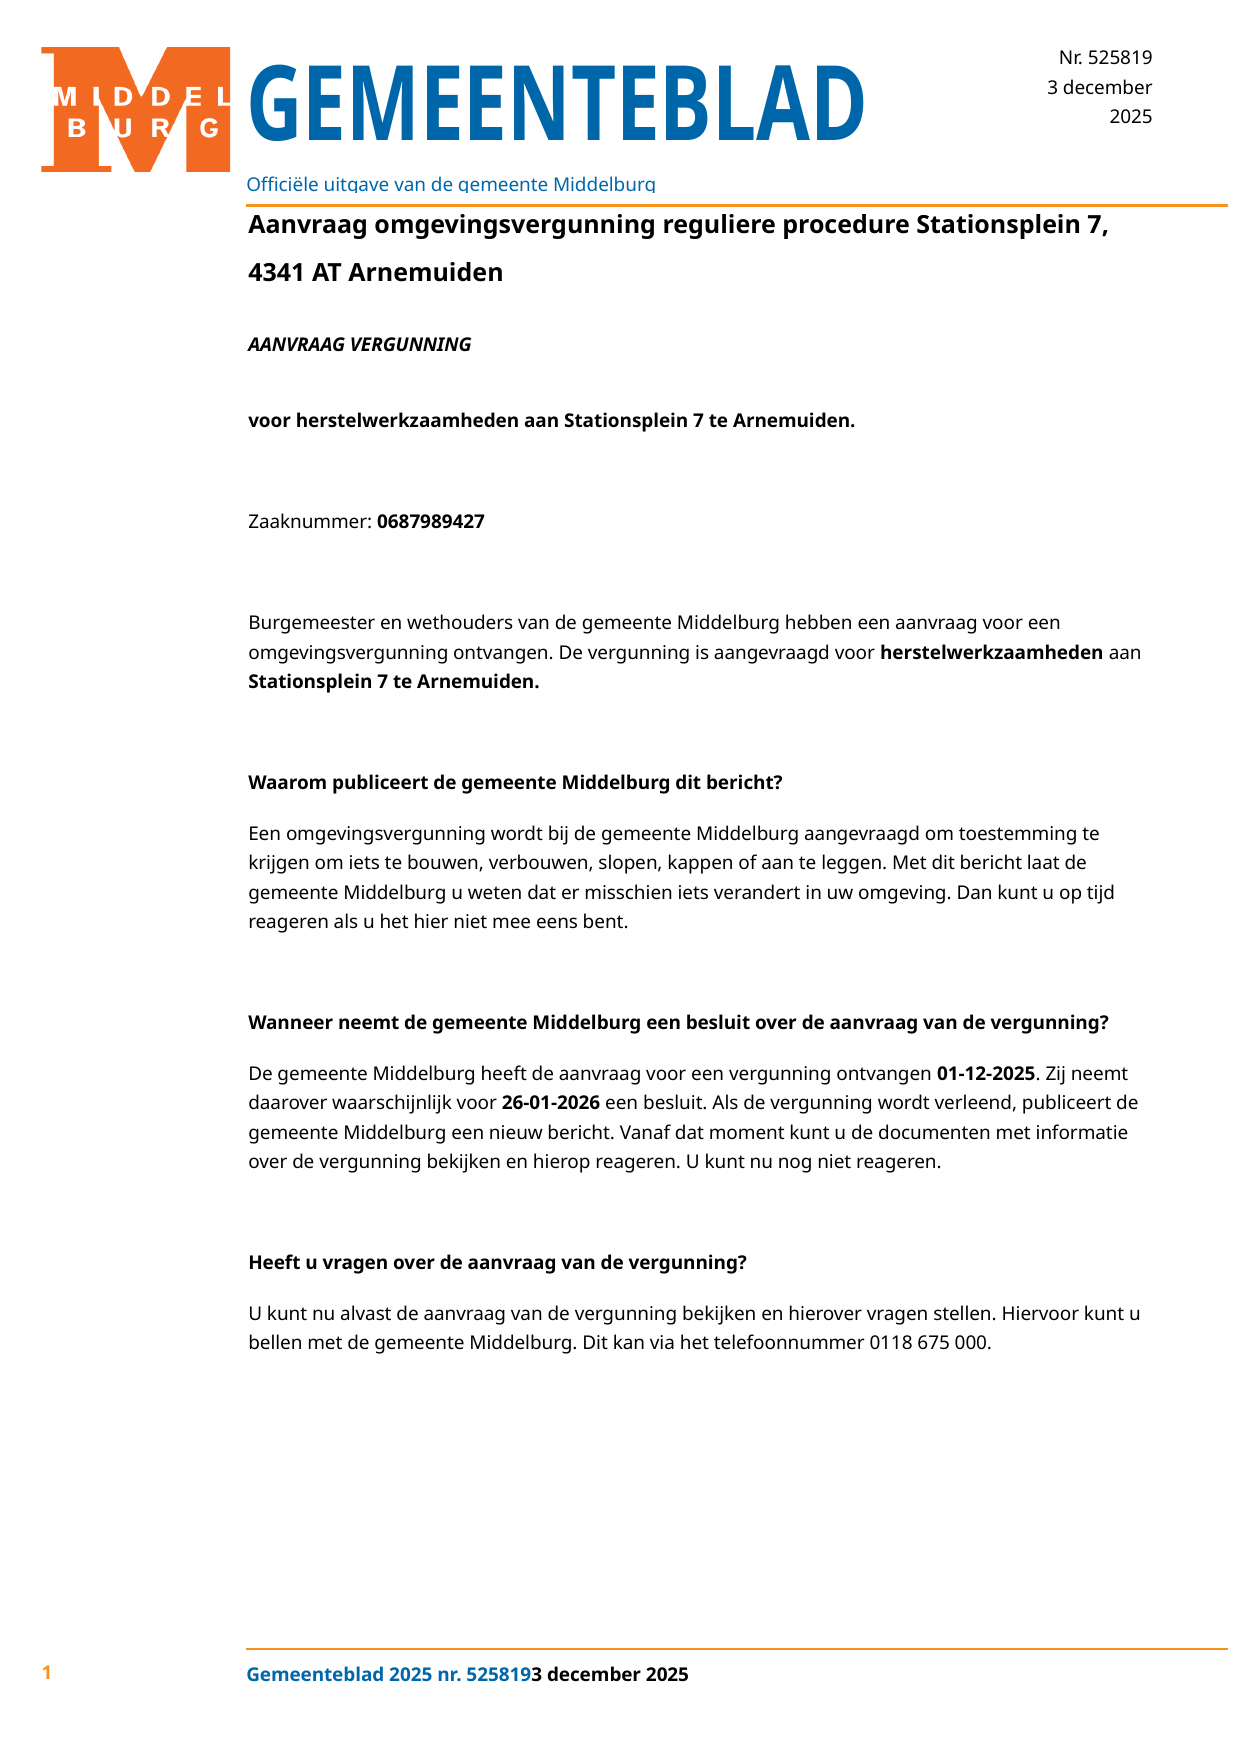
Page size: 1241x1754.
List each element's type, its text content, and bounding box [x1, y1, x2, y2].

text Wanneer neemt de gemeente Middelburg een besluit over de aanvraag van de vergunning? [248, 1009, 1152, 1035]
text Burgemeester en wethouders van de gemeente Middelburg hebben een aanvraag voor een omgevingsvergunning ontvangen. De vergunning is aangevraagd voor herstelwerkzaamheden aan Stationsplein 7 te Arnemuiden. [248, 609, 1152, 694]
picture [41, 47, 231, 172]
text Heeft u vragen over de aanvraag van de vergunning? [248, 1249, 1152, 1275]
text voor herstelwerkzaamheden aan Stationsplein 7 te Arnemuiden. [248, 408, 1152, 433]
text Een omgevingsvergunning wordt bij de gemeente Middelburg aangevraagd om toestemming te krijgen om iets te bouwen, verbouwen, slopen, kappen of aan te leggen. Met dit bericht laat de gemeente Middelburg u weten dat er misschien iets verandert in uw omgeving. Dan kunt u op tijd reageren als u het hier niet mee eens bent. [248, 820, 1152, 934]
text Zaaknummer: 0687989427 [248, 508, 1152, 534]
text De gemeente Middelburg heeft de aanvraag voor een vergunning ontvangen 01-12-2025. Zij neemt daarover waarschijnlijk voor 26-01-2026 een besluit. Als de vergunning wordt verleend, publiceert de gemeente Middelburg een nieuw bericht. Vanaf dat moment kunt u de documenten met informatie over de vergunning bekijken en hierop reageren. U kunt nu nog niet reageren. [248, 1060, 1152, 1174]
text Waarom publiceert de gemeente Middelburg dit bericht? [248, 769, 1152, 795]
text Aanvraag omgevingsvergunning reguliere procedure Stationsplein 7, 4341 AT Arnemuiden [248, 207, 1152, 288]
text AANVRAAG VERGUNNING [248, 331, 1152, 357]
text U kunt nu alvast de aanvraag van de vergunning bekijken en hierover vragen stellen. Hiervoor kunt u bellen met de gemeente Middelburg. Dit kan via het telefoonnummer 0118 675 000. [248, 1300, 1152, 1355]
